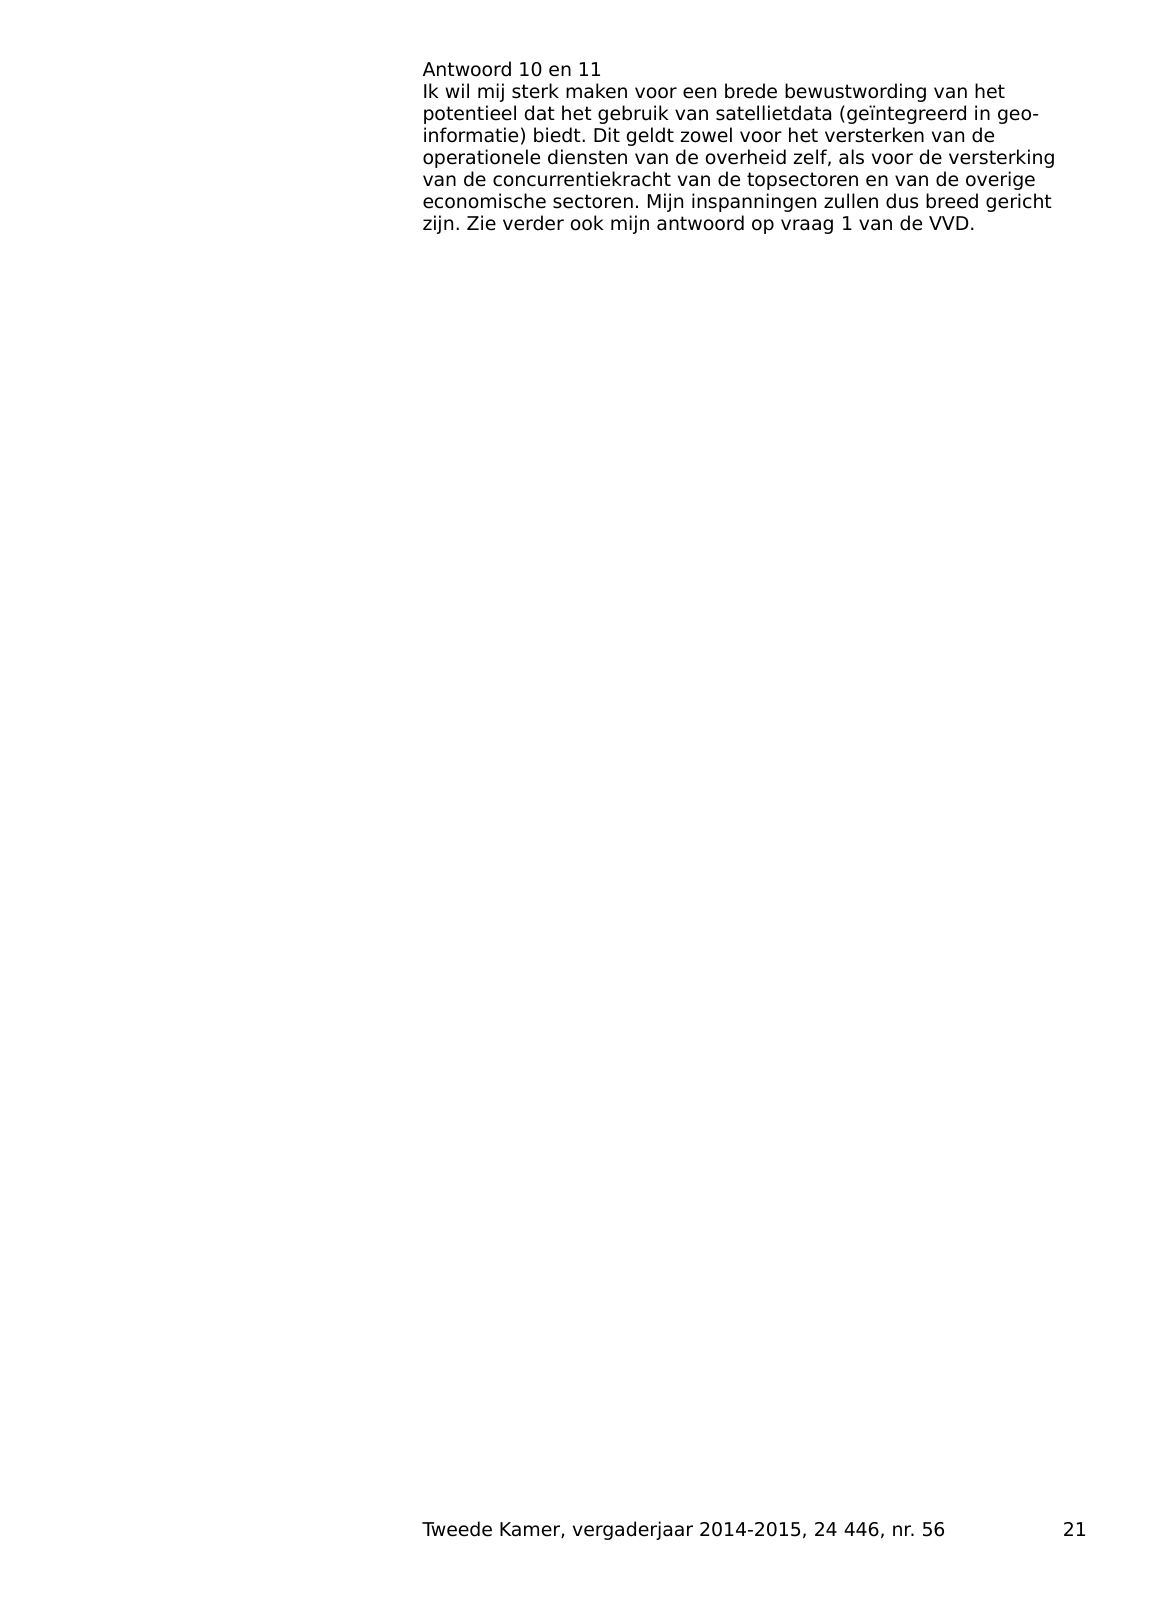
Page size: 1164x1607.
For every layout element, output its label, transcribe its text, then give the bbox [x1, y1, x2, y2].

text Ik wil mij sterk maken voor een brede bewustwording van het potentieel dat het gebruik van satellietdata (geïntegreerd in geo-informatie) biedt. Dit geldt zowel voor het versterken van de operationele diensten van de overheid zelf, als voor de versterking van de concurrentiekracht van de topsectoren en van de overige economische sectoren. Mijn inspanningen zullen dus breed gericht zijn. Zie verder ook mijn antwoord op vraag 1 van de VVD. [422, 81, 1087, 235]
text Antwoord 10 en 11 [422, 59, 1087, 81]
